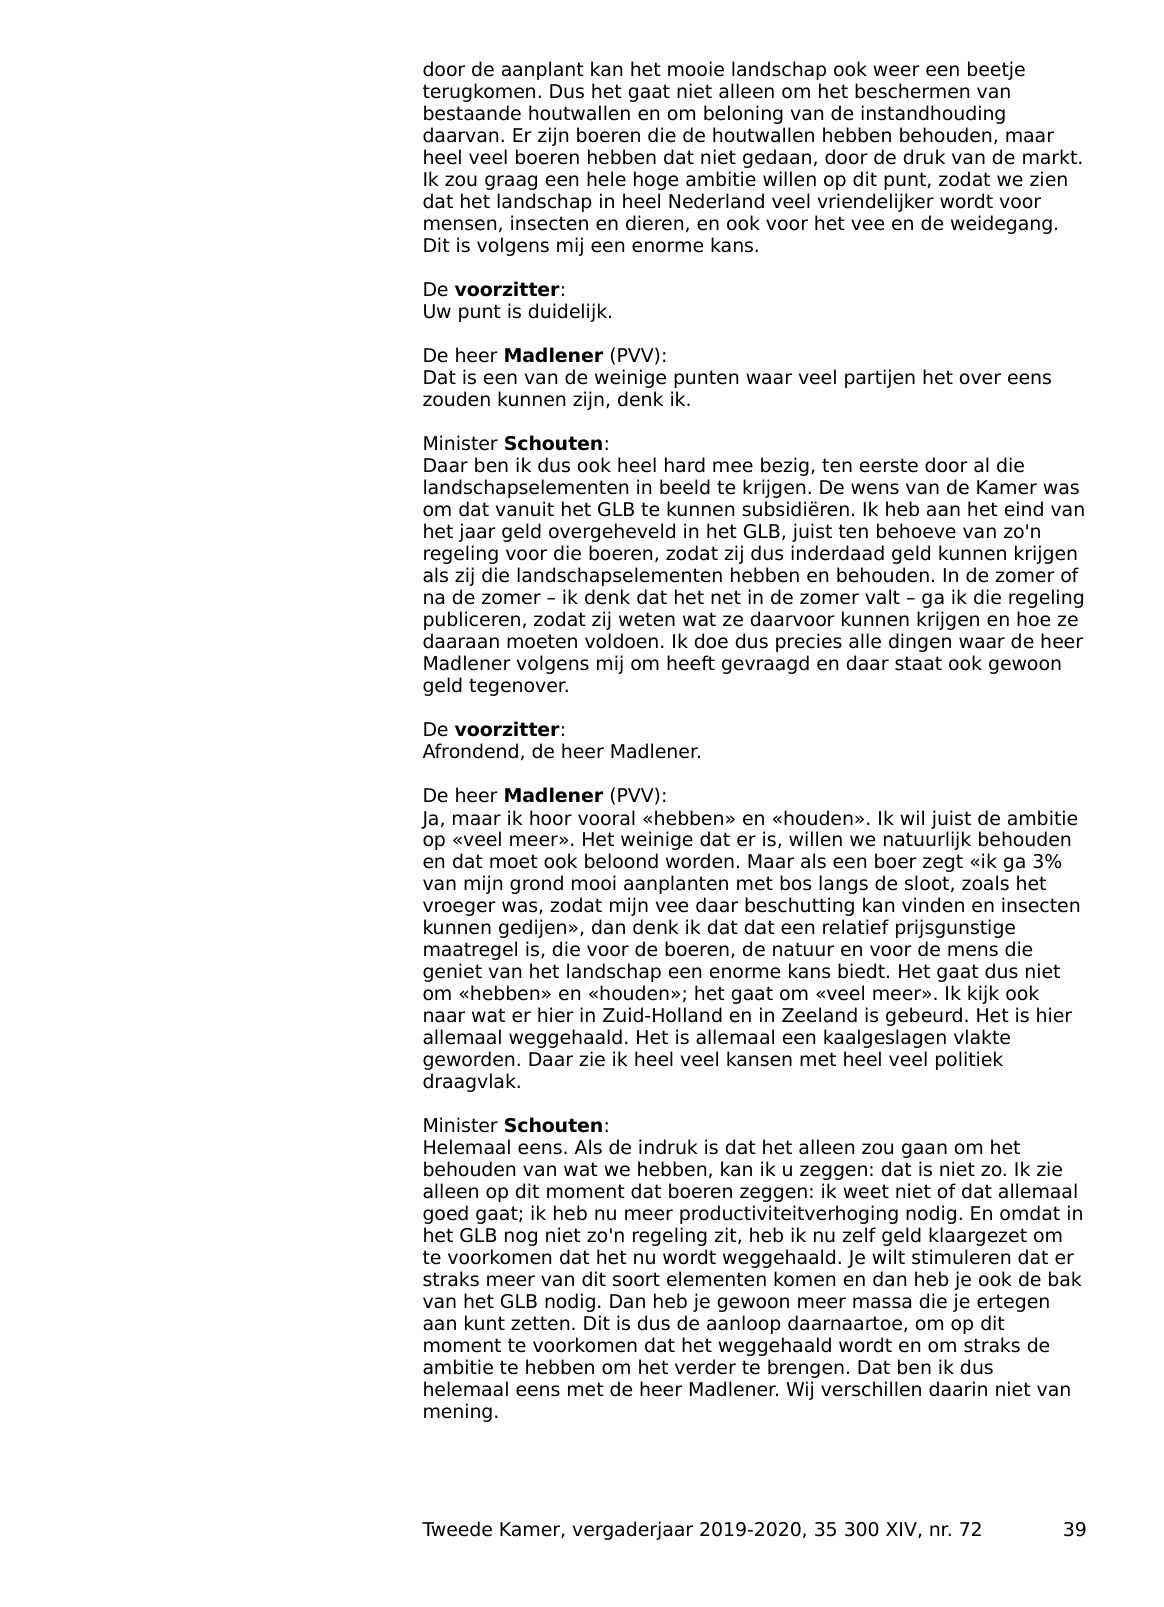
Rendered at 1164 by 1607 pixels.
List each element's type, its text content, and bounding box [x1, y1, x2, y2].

text De heer Madlener (PVV): [422, 785, 1087, 807]
text De voorzitter: [422, 279, 1087, 301]
text Minister Schouten: [422, 433, 1087, 455]
text Daar ben ik dus ook heel hard mee bezig, ten eerste door al die landschapselementen in beeld te krijgen. De wens van de Kamer was om dat vanuit het GLB te kunnen subsidiëren. Ik heb aan het eind van het jaar geld overgeheveld in het GLB, juist ten behoeve van zo'n regeling voor die boeren, zodat zij dus inderdaad geld kunnen krijgen als zij die landschapselementen hebben en behouden. In de zomer of na de zomer – ik denk dat het net in de zomer valt – ga ik die regeling publiceren, zodat zij weten wat ze daarvoor kunnen krijgen en hoe ze daaraan moeten voldoen. Ik doe dus precies alle dingen waar de heer Madlener volgens mij om heeft gevraagd en daar staat ook gewoon geld tegenover. [422, 455, 1087, 697]
text Dat is een van de weinige punten waar veel partijen het over eens zouden kunnen zijn, denk ik. [422, 367, 1087, 411]
text door de aanplant kan het mooie landschap ook weer een beetje terugkomen. Dus het gaat niet alleen om het beschermen van bestaande houtwallen en om beloning van de instandhouding daarvan. Er zijn boeren die de houtwallen hebben behouden, maar heel veel boeren hebben dat niet gedaan, door de druk van de markt. Ik zou graag een hele hoge ambitie willen op dit punt, zodat we zien dat het landschap in heel Nederland veel vriendelijker wordt voor mensen, insecten en dieren, en ook voor het vee en de weidegang. Dit is volgens mij een enorme kans. [422, 59, 1087, 257]
text Uw punt is duidelijk. [422, 301, 1087, 323]
text Ja, maar ik hoor vooral «hebben» en «houden». Ik wil juist de ambitie op «veel meer». Het weinige dat er is, willen we natuurlijk behouden en dat moet ook beloond worden. Maar als een boer zegt «ik ga 3% van mijn grond mooi aanplanten met bos langs de sloot, zoals het vroeger was, zodat mijn vee daar beschutting kan vinden en insecten kunnen gedijen», dan denk ik dat dat een relatief prijsgunstige maatregel is, die voor de boeren, de natuur en voor de mens die geniet van het landschap een enorme kans biedt. Het gaat dus niet om «hebben» en «houden»; het gaat om «veel meer». Ik kijk ook naar wat er hier in Zuid-Holland en in Zeeland is gebeurd. Het is hier allemaal weggehaald. Het is allemaal een kaalgeslagen vlakte geworden. Daar zie ik heel veel kansen met heel veel politiek draagvlak. [422, 807, 1087, 1093]
text Minister Schouten: [422, 1115, 1087, 1137]
text Helemaal eens. Als de indruk is dat het alleen zou gaan om het behouden van wat we hebben, kan ik u zeggen: dat is niet zo. Ik zie alleen op dit moment dat boeren zeggen: ik weet niet of dat allemaal goed gaat; ik heb nu meer productiviteitverhoging nodig. En omdat in het GLB nog niet zo'n regeling zit, heb ik nu zelf geld klaargezet om te voorkomen dat het nu wordt weggehaald. Je wilt stimuleren dat er straks meer van dit soort elementen komen en dan heb je ook de bak van het GLB nodig. Dan heb je gewoon meer massa die je ertegen aan kunt zetten. Dit is dus de aanloop daarnaartoe, om op dit moment te voorkomen dat het weggehaald wordt en om straks de ambitie te hebben om het verder te brengen. Dat ben ik dus helemaal eens met de heer Madlener. Wij verschillen daarin niet van mening. [422, 1137, 1087, 1423]
text De heer Madlener (PVV): [422, 345, 1087, 367]
text De voorzitter: [422, 719, 1087, 741]
text Afrondend, de heer Madlener. [422, 741, 1087, 763]
